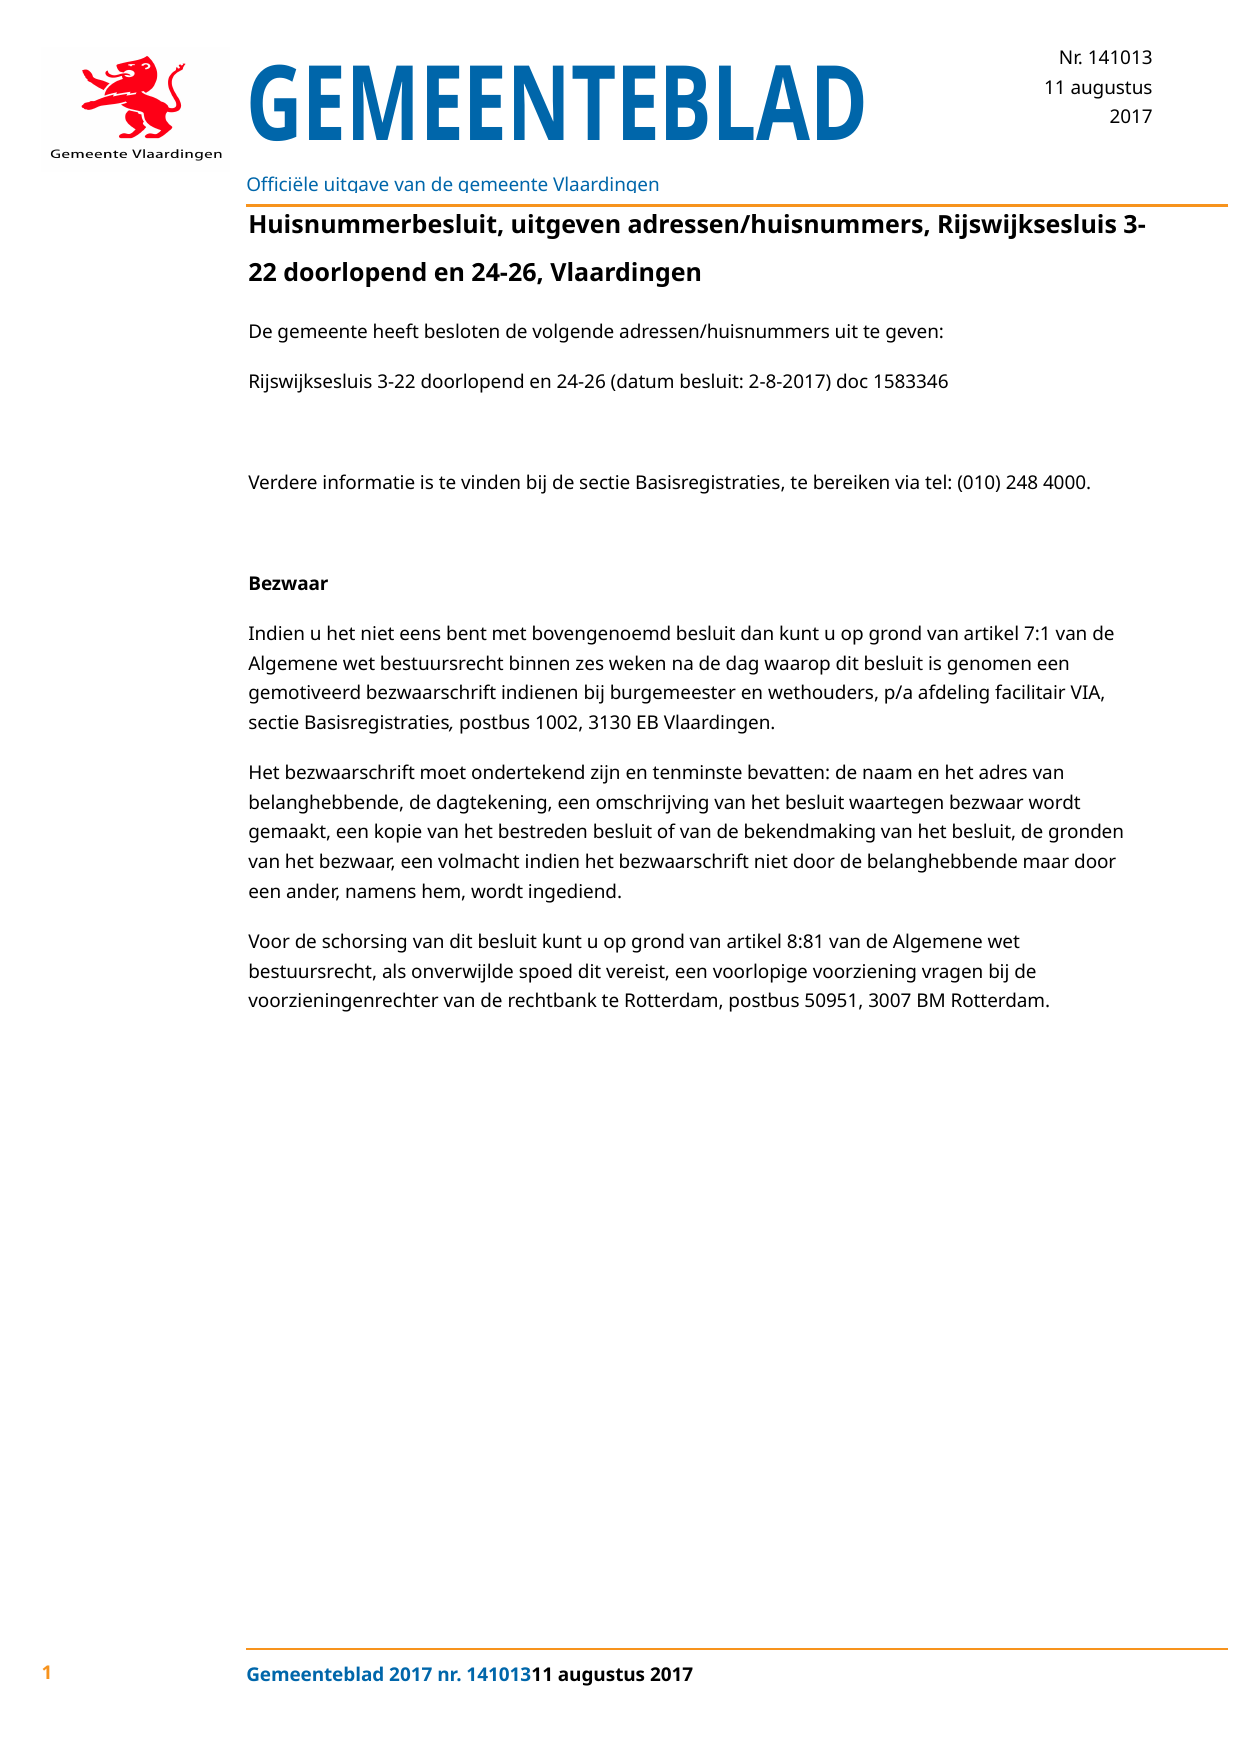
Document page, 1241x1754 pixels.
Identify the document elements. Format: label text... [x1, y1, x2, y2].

text Verdere informatie is te vinden bij de sectie Basisregistraties, te bereiken via tel: (010) 248 4000. [248, 469, 1152, 495]
text Huisnummerbesluit, uitgeven adressen/huisnummers, Rijswijksesluis 3-22 doorlopend en 24-26, Vlaardingen [248, 207, 1152, 288]
text De gemeente heeft besloten de volgende adressen/huisnummers uit te geven: [248, 318, 1152, 344]
text Bezwaar [248, 570, 1152, 596]
text Voor de schorsing van dit besluit kunt u op grond van artikel 8:81 van de Algemene wet bestuursrecht, als onverwijlde spoed dit vereist, een voorlopige voorziening vragen bij de voorzieningenrechter van de rechtbank te Rotterdam, postbus 50951, 3007 BM Rotterdam. [248, 928, 1152, 1013]
text Indien u het niet eens bent met bovengenoemd besluit dan kunt u op grond van artikel 7:1 van de Algemene wet bestuursrecht binnen zes weken na de dag waarop dit besluit is genomen een gemotiveerd bezwaarschrift indienen bij burgemeester en wethouders, p/a afdeling facilitair VIA, sectie Basisregistraties, postbus 1002, 3130 EB Vlaardingen. [248, 620, 1152, 735]
text Rijswijksesluis 3-22 doorlopend en 24-26 (datum besluit: 2-8-2017) doc 1583346 [248, 368, 1152, 394]
picture [41, 47, 231, 172]
text Het bezwaarschrift moet ondertekend zijn en tenminste bevatten: de naam en het adres van belanghebbende, de dagtekening, een omschrijving van het besluit waartegen bezwaar wordt gemaakt, een kopie van het bestreden besluit of van de bekendmaking van het besluit, de gronden van het bezwaar, een volmacht indien het bezwaarschrift niet door de belanghebbende maar door een ander, namens hem, wordt ingediend. [248, 759, 1152, 904]
